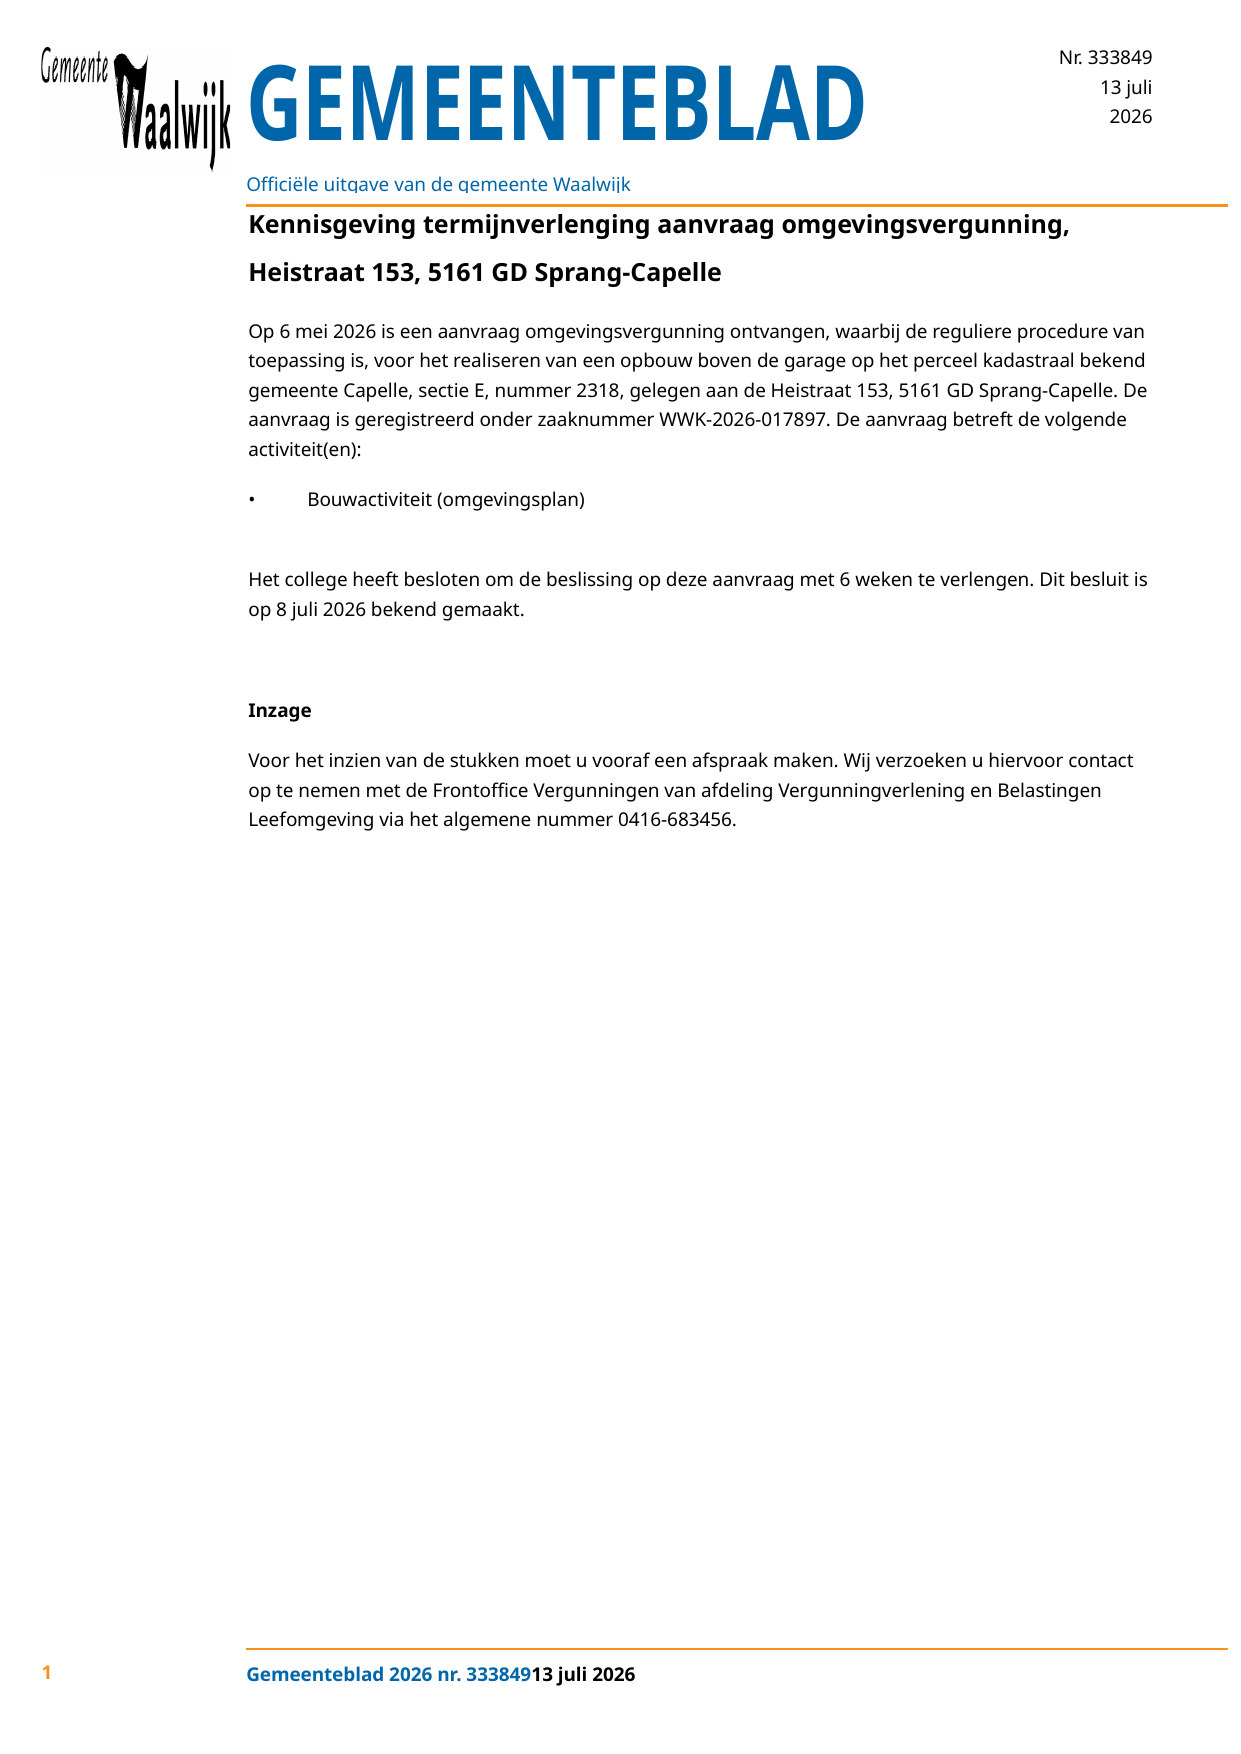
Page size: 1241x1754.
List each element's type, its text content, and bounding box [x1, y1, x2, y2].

list Bouwactiviteit (omgevingsplan) [248, 487, 1152, 512]
text Inzage [248, 697, 1152, 723]
text Op 6 mei 2026 is een aanvraag omgevingsvergunning ontvangen, waarbij de reguliere procedure van toepassing is, voor het realiseren van een opbouw boven de garage op het perceel kadastraal bekend gemeente Capelle, sectie E, nummer 2318, gelegen aan de Heistraat 153, 5161 GD Sprang-Capelle. De aanvraag is geregistreerd onder zaaknummer WWK-2026-017897. De aanvraag betreft de volgende activiteit(en): [248, 318, 1152, 462]
text Kennisgeving termijnverlenging aanvraag omgevingsvergunning, Heistraat 153, 5161 GD Sprang-Capelle [248, 207, 1152, 288]
text Het college heeft besloten om de beslissing op deze aanvraag met 6 weken te verlengen. Dit besluit is op 8 juli 2026 bekend gemaakt. [248, 567, 1152, 622]
text Voor het inzien van de stukken moet u vooraf een afspraak maken. Wij verzoeken u hiervoor contact op te nemen met de Frontoffice Vergunningen van afdeling Vergunningverlening en Belastingen Leefomgeving via het algemene nummer 0416-683456. [248, 747, 1152, 832]
picture [41, 47, 231, 172]
